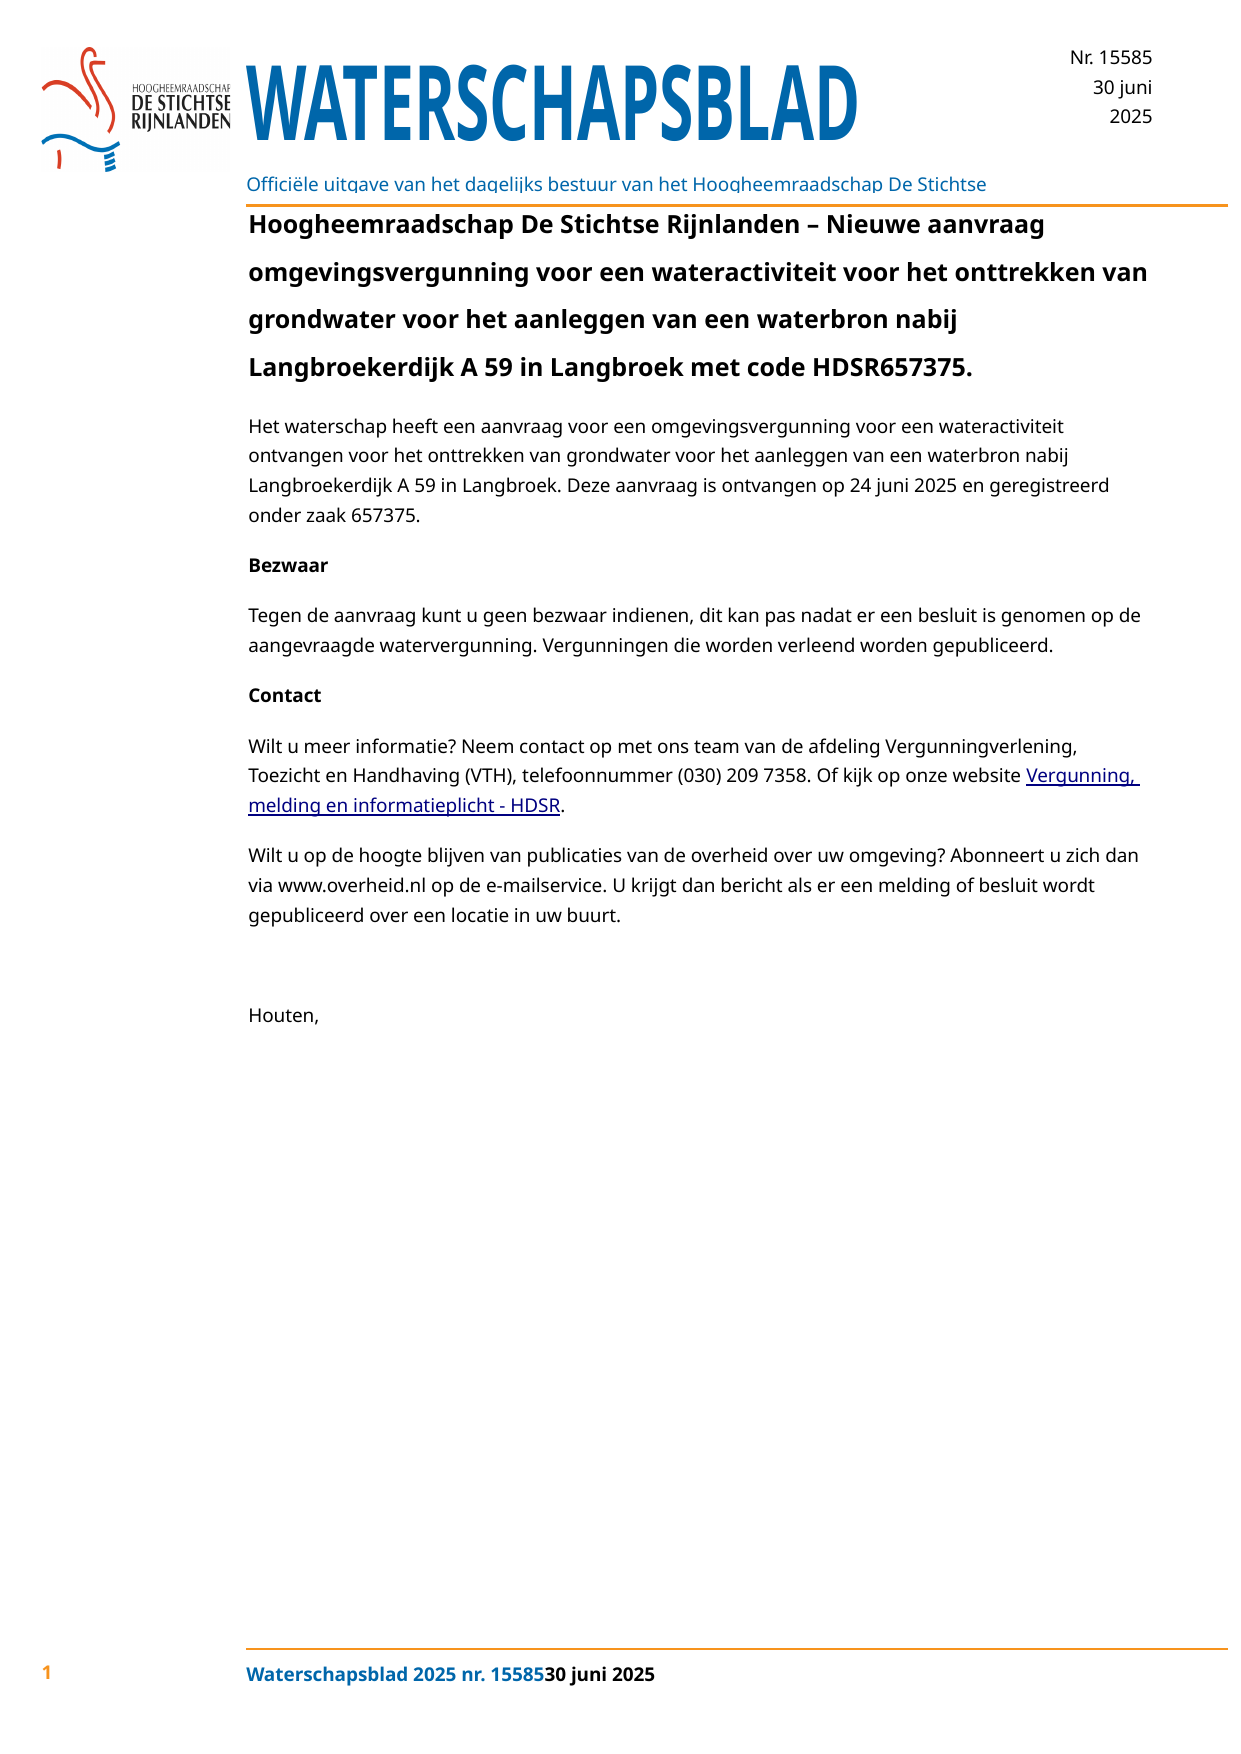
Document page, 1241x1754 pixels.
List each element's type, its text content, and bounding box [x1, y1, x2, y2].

text Bezwaar [248, 552, 1152, 578]
text Het waterschap heeft een aanvraag voor een omgevingsvergunning voor een wateractiviteit ontvangen voor het onttrekken van grondwater voor het aanleggen van een waterbron nabij Langbroekerdijk A 59 in Langbroek. Deze aanvraag is ontvangen op 24 juni 2025 en geregistreerd onder zaak 657375. [248, 413, 1152, 528]
text Houten, [248, 1003, 1152, 1028]
text Contact [248, 683, 1152, 708]
picture [41, 47, 231, 172]
text Wilt u meer informatie? Neem contact op met ons team van de afdeling Vergunningverlening, Toezicht en Handhaving (VTH), telefoonnummer (030) 209 7358. Of kijk op onze website Vergunning, melding en informatieplicht - HDSR. [248, 733, 1152, 818]
text Hoogheemraadschap De Stichtse Rijnlanden – Nieuwe aanvraag omgevingsvergunning voor een wateractiviteit voor het onttrekken van grondwater voor het aanleggen van een waterbron nabij Langbroekerdijk A 59 in Langbroek met code HDSR657375. [248, 207, 1152, 384]
text Tegen de aanvraag kunt u geen bezwaar indienen, dit kan pas nadat er een besluit is genomen op de aangevraagde watervergunning. Vergunningen die worden verleend worden gepubliceerd. [248, 603, 1152, 658]
text Wilt u op de hoogte blijven van publicaties van de overheid over uw omgeving? Abonneert u zich dan via www.overheid.nl op de e-mailservice. U krijgt dan bericht als er een melding of besluit wordt gepubliceerd over een locatie in uw buurt. [248, 843, 1152, 928]
